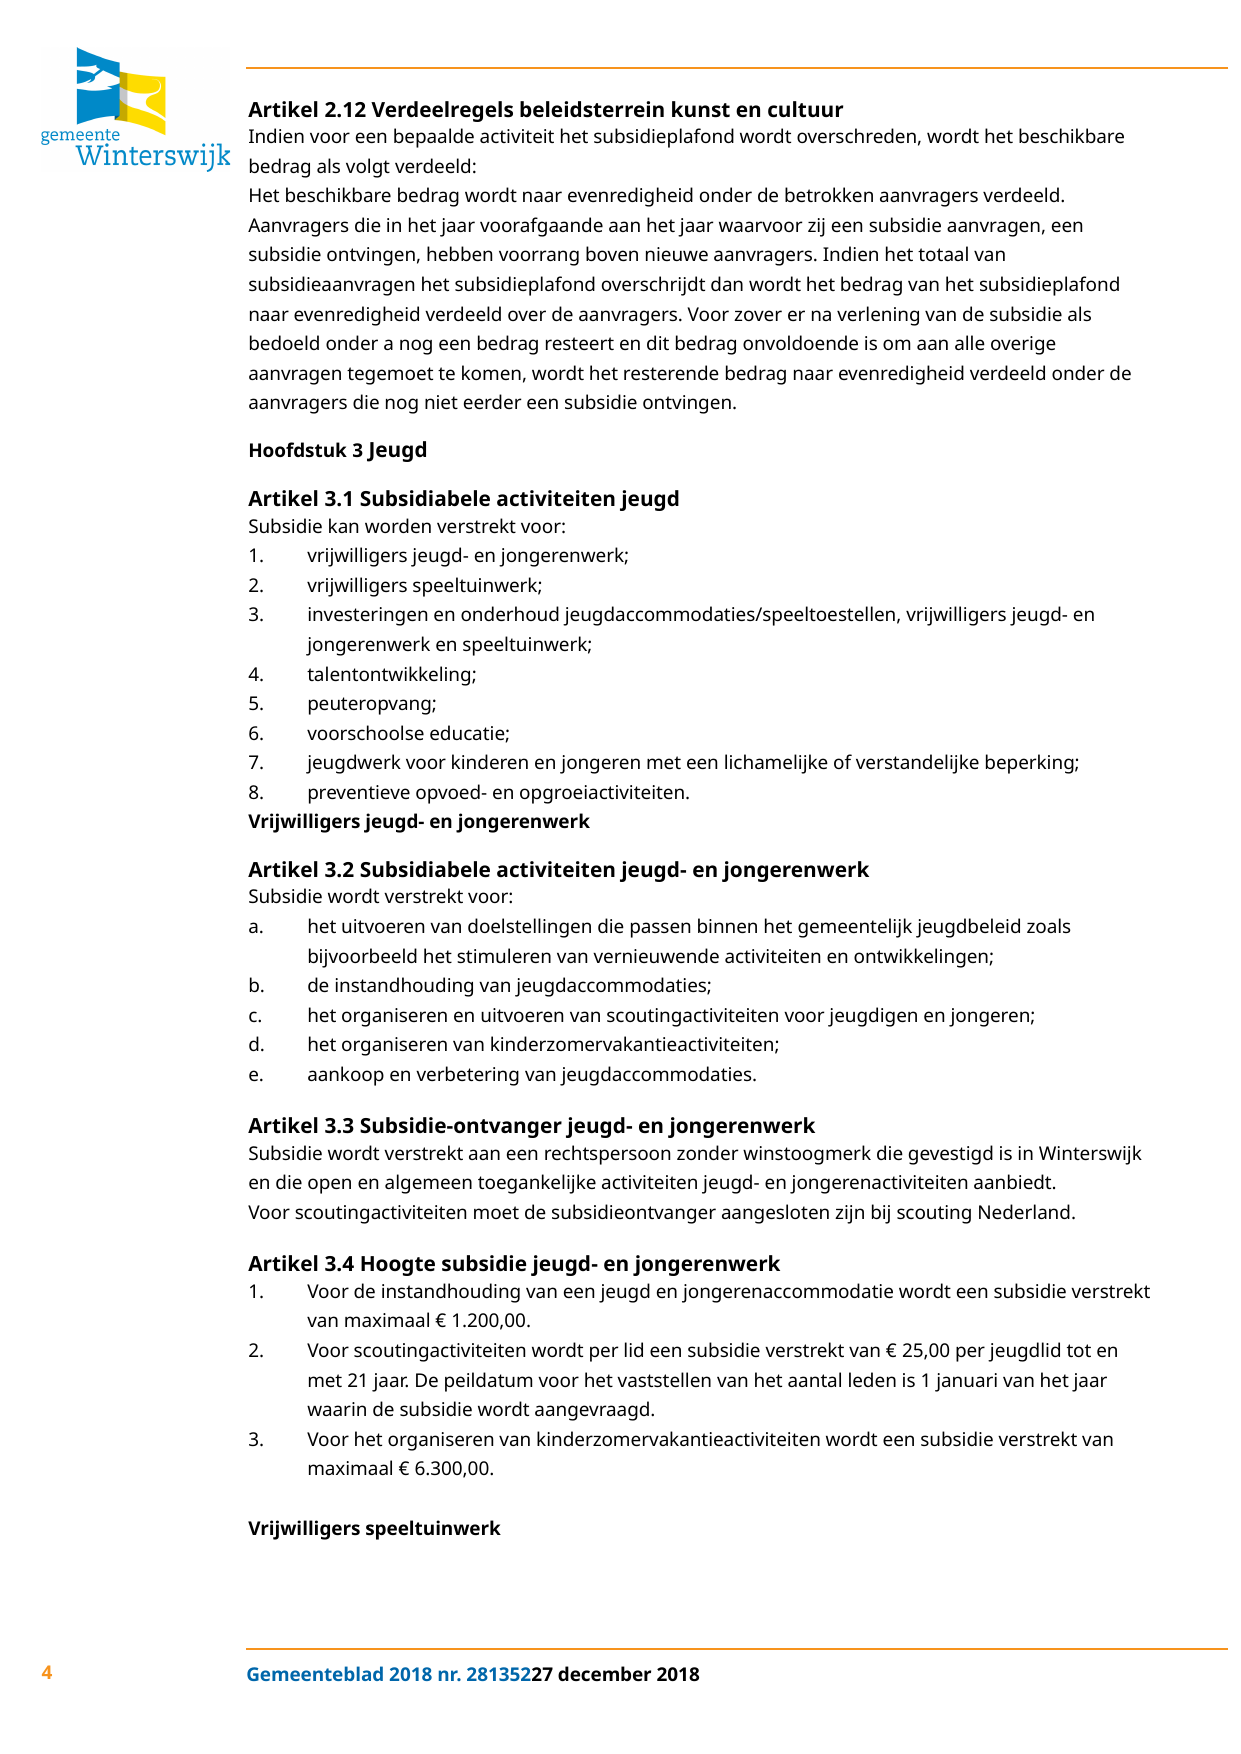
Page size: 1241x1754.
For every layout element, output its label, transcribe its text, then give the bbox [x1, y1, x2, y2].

list Voor de instandhouding van een jeugd en jongerenaccommodatie wordt een subsidie verstrekt van maximaal € 1.200,00. [248, 1278, 1152, 1333]
text Indien voor een bepaalde activiteit het subsidieplafond wordt overschreden, wordt het beschikbare bedrag als volgt verdeeld: [248, 123, 1152, 178]
text Artikel 3.3 Subsidie-ontvanger jeugd- en jongerenwerk [248, 1112, 1152, 1140]
picture [41, 47, 231, 172]
list vrijwilligers speeltuinwerk; [248, 572, 1152, 598]
list peuteropvang; [248, 690, 1152, 716]
list voorschoolse educatie; [248, 720, 1152, 746]
text Artikel 3.1 Subsidiabele activiteiten jeugd [248, 484, 1152, 513]
list talentontwikkeling; [248, 661, 1152, 686]
list aankoop en verbetering van jeugdaccommodaties. [248, 1061, 1152, 1087]
list vrijwilligers jeugd- en jongerenwerk; [248, 542, 1152, 568]
text Vrijwilligers speeltuinwerk [248, 1515, 1152, 1540]
list Voor scoutingactiviteiten wordt per lid een subsidie verstrekt van € 25,00 per jeugdlid tot en met 21 jaar. De peildatum voor het vaststellen van het aantal leden is 1 januari van het jaar waarin de subsidie wordt aangevraagd. [248, 1337, 1152, 1422]
list het organiseren en uitvoeren van scoutingactiviteiten voor jeugdigen en jongeren; [248, 1002, 1152, 1028]
text Hoofdstuk 3 Jeugd [248, 435, 1152, 463]
text Vrijwilligers jeugd- en jongerenwerk [248, 809, 1152, 834]
list preventieve opvoed- en opgroeiactiviteiten. [248, 779, 1152, 805]
list de instandhouding van jeugdaccommodaties; [248, 972, 1152, 998]
text Voor scoutingactiviteiten moet de subsidieontvanger aangesloten zijn bij scouting Nederland. [248, 1199, 1152, 1225]
list het uitvoeren van doelstellingen die passen binnen het gemeentelijk jeugdbeleid zoals bijvoorbeeld het stimuleren van vernieuwende activiteiten en ontwikkelingen; [248, 913, 1152, 968]
text Artikel 2.12 Verdeelregels beleidsterrein kunst en cultuur [248, 95, 1152, 123]
text Artikel 3.2 Subsidiabele activiteiten jeugd- en jongerenwerk [248, 855, 1152, 884]
text Artikel 3.4 Hoogte subsidie jeugd- en jongerenwerk [248, 1249, 1152, 1278]
list het organiseren van kinderzomervakantieactiviteiten; [248, 1032, 1152, 1057]
text Het beschikbare bedrag wordt naar evenredigheid onder de betrokken aanvragers verdeeld. Aanvragers die in het jaar voorafgaande aan het jaar waarvoor zij een subsidie aanvragen, een subsidie ontvingen, hebben voorrang boven nieuwe aanvragers. Indien het totaal van subsidieaanvragen het subsidieplafond overschrijdt dan wordt het bedrag van het subsidieplafond naar evenredigheid verdeeld over de aanvragers. Voor zover er na verlening van de subsidie als bedoeld onder a nog een bedrag resteert en dit bedrag onvoldoende is om aan alle overige aanvragen tegemoet te komen, wordt het resterende bedrag naar evenredigheid verdeeld onder de aanvragers die nog niet eerder een subsidie ontvingen. [248, 182, 1152, 415]
list Voor het organiseren van kinderzomervakantieactiviteiten wordt een subsidie verstrekt van maximaal € 6.300,00. [248, 1426, 1152, 1481]
picture [225, 153, 231, 162]
list investeringen en onderhoud jeugdaccommodaties/speeltoestellen, vrijwilligers jeugd- en jongerenwerk en speeltuinwerk; [248, 602, 1152, 657]
list jeugdwerk voor kinderen en jongeren met een lichamelijke of verstandelijke beperking; [248, 749, 1152, 775]
text Subsidie wordt verstrekt voor: [248, 884, 1152, 909]
text Subsidie wordt verstrekt aan een rechtspersoon zonder winstoogmerk die gevestigd is in Winterswijk en die open en algemeen toegankelijke activiteiten jeugd- en jongerenactiviteiten aanbiedt. [248, 1140, 1152, 1195]
text Subsidie kan worden verstrekt voor: [248, 513, 1152, 538]
